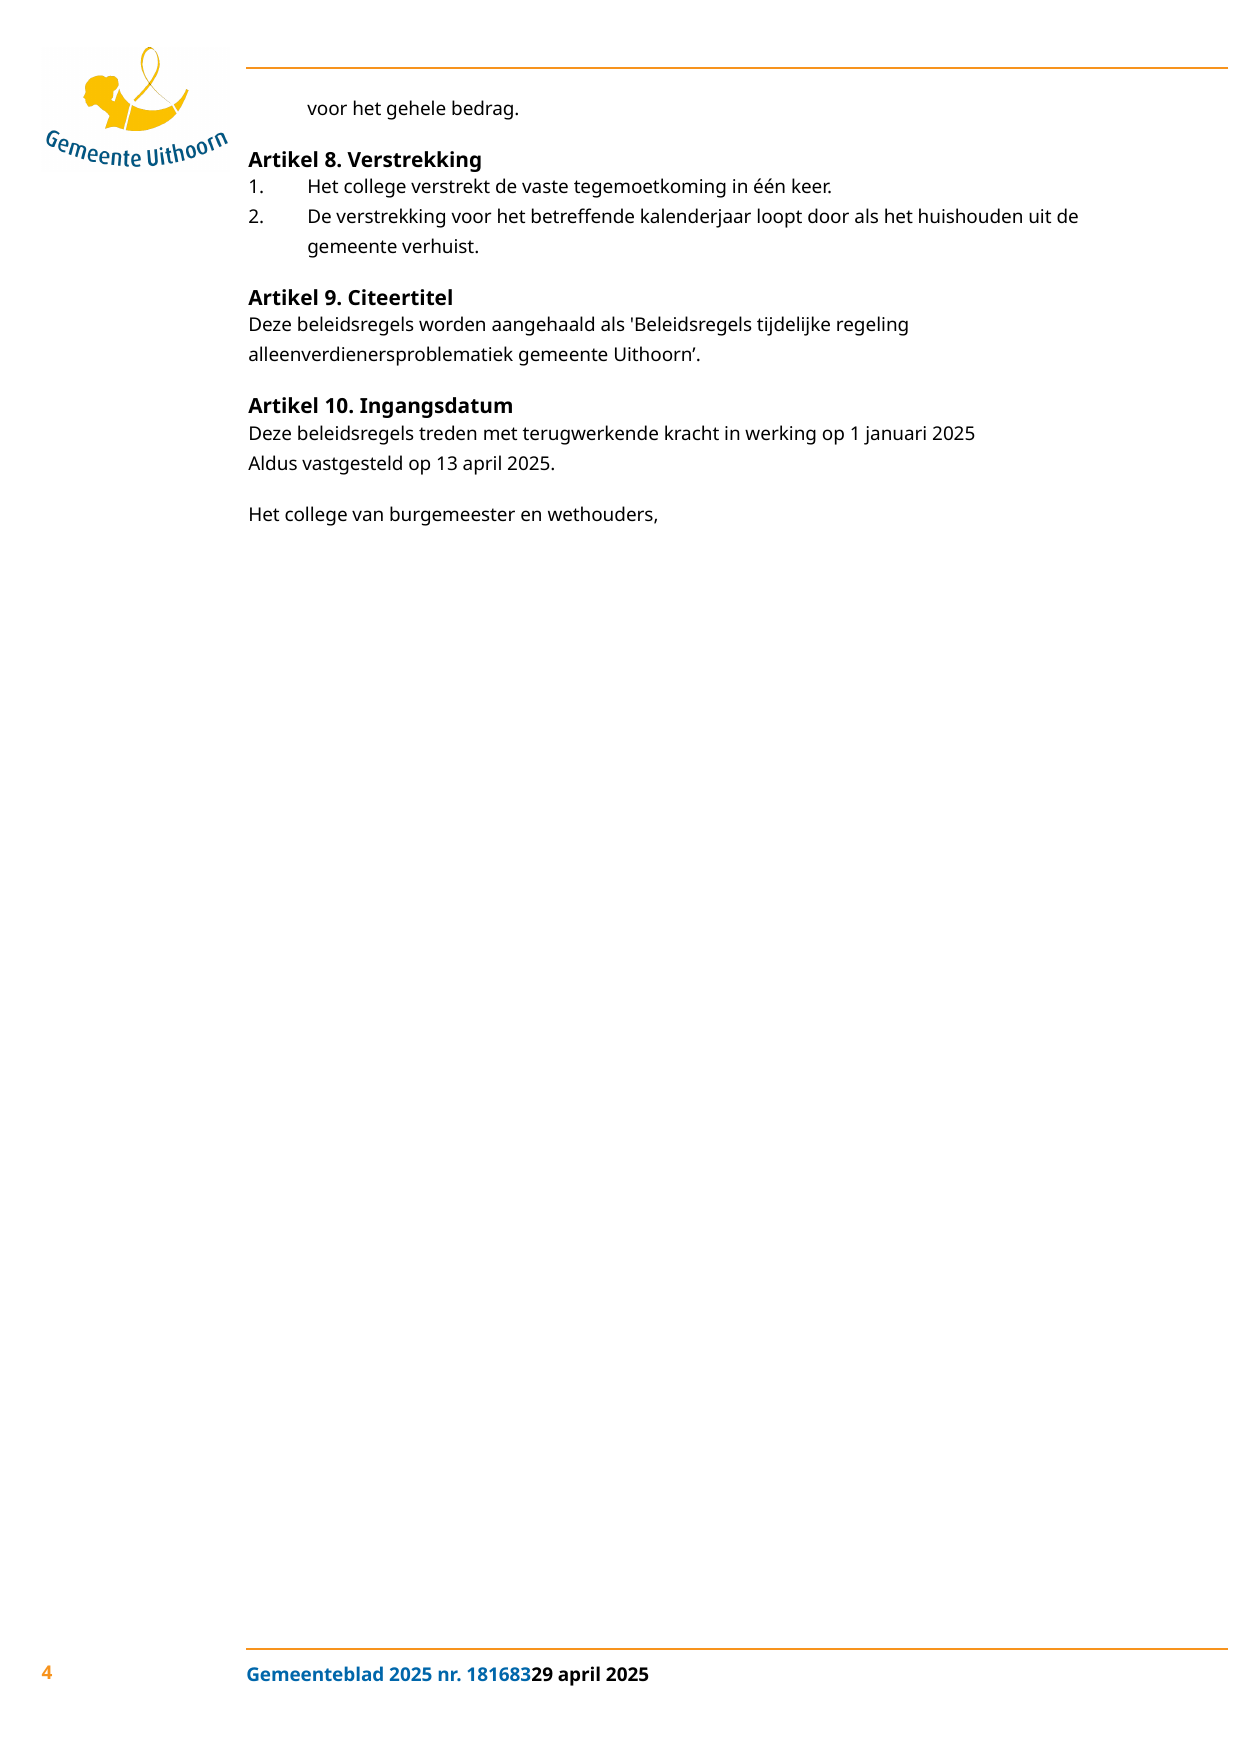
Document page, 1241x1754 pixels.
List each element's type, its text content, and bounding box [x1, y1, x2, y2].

list voor het gehele bedrag. [248, 95, 1152, 121]
list De verstrekking voor het betreffende kalenderjaar loopt door als het huishouden uit de gemeente verhuist. [248, 203, 1152, 258]
picture [41, 47, 231, 172]
text Artikel 10. Ingangsdatum [248, 392, 1152, 420]
text Aldus vastgesteld op 13 april 2025. [248, 450, 1152, 475]
list Het college verstrekt de vaste tegemoetkoming in één keer. [248, 174, 1152, 199]
text Artikel 9. Citeertitel [248, 283, 1152, 312]
text Het college van burgemeester en wethouders, [248, 501, 1152, 527]
text Deze beleidsregels treden met terugwerkende kracht in werking op 1 januari 2025 [248, 420, 1152, 446]
text Artikel 8. Verstrekking [248, 145, 1152, 174]
text Deze beleidsregels worden aangehaald als 'Beleidsregels tijdelijke regeling alleenverdienersproblematiek gemeente Uithoorn’. [248, 312, 1152, 367]
